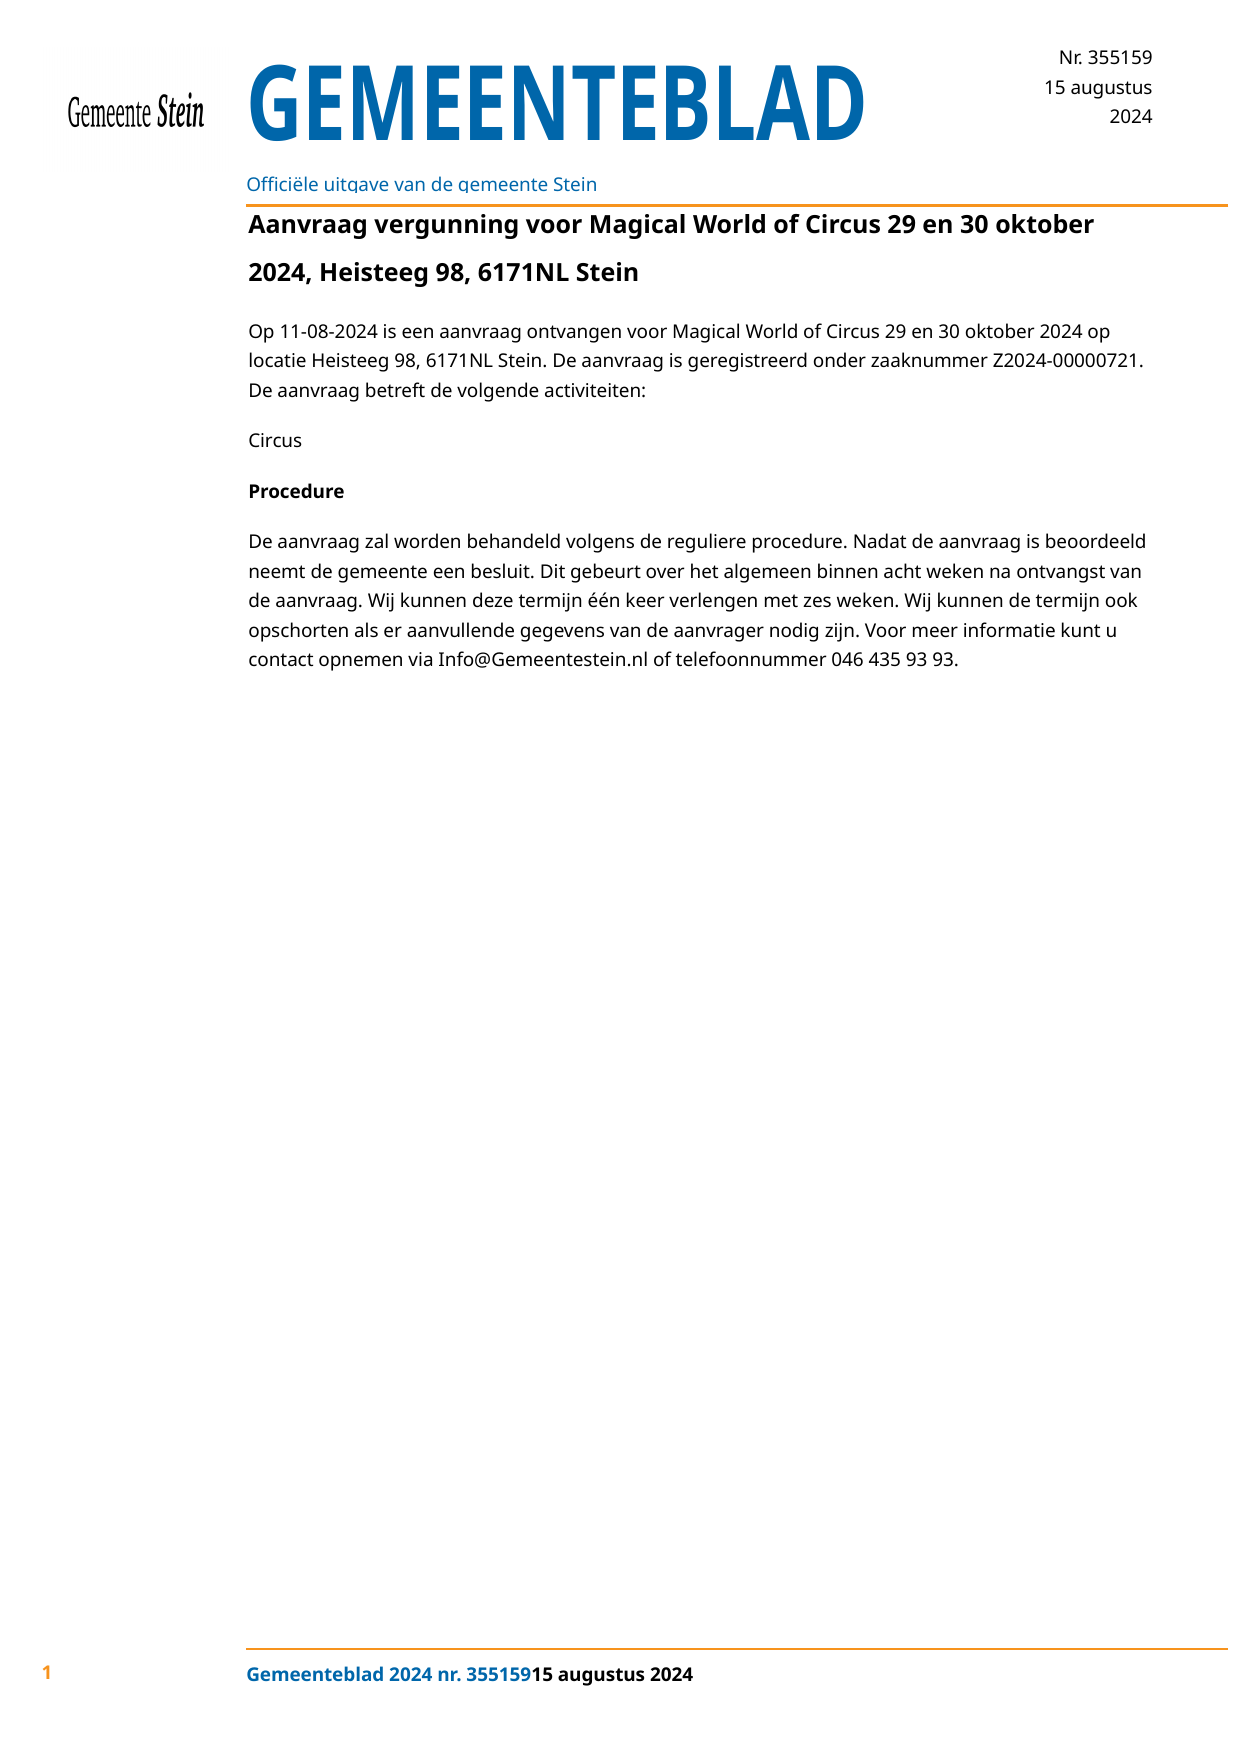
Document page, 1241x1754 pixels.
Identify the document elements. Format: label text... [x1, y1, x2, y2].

picture [41, 47, 231, 172]
text Aanvraag vergunning voor Magical World of Circus 29 en 30 oktober 2024, Heisteeg 98, 6171NL Stein [248, 207, 1152, 288]
text Op 11-08-2024 is een aanvraag ontvangen voor Magical World of Circus 29 en 30 oktober 2024 op locatie Heisteeg 98, 6171NL Stein. De aanvraag is geregistreerd onder zaaknummer Z2024-00000721. De aanvraag betreft de volgende activiteiten: [248, 318, 1152, 403]
text Procedure [248, 478, 1152, 504]
text De aanvraag zal worden behandeld volgens de reguliere procedure. Nadat de aanvraag is beoordeeld neemt de gemeente een besluit. Dit gebeurt over het algemeen binnen acht weken na ontvangst van de aanvraag. Wij kunnen deze termijn één keer verlengen met zes weken. Wij kunnen de termijn ook opschorten als er aanvullende gegevens van de aanvrager nodig zijn. Voor meer informatie kunt u contact opnemen via Info@Gemeentestein.nl of telefoonnummer 046 435 93 93. [248, 528, 1152, 672]
text Circus [248, 427, 1152, 453]
